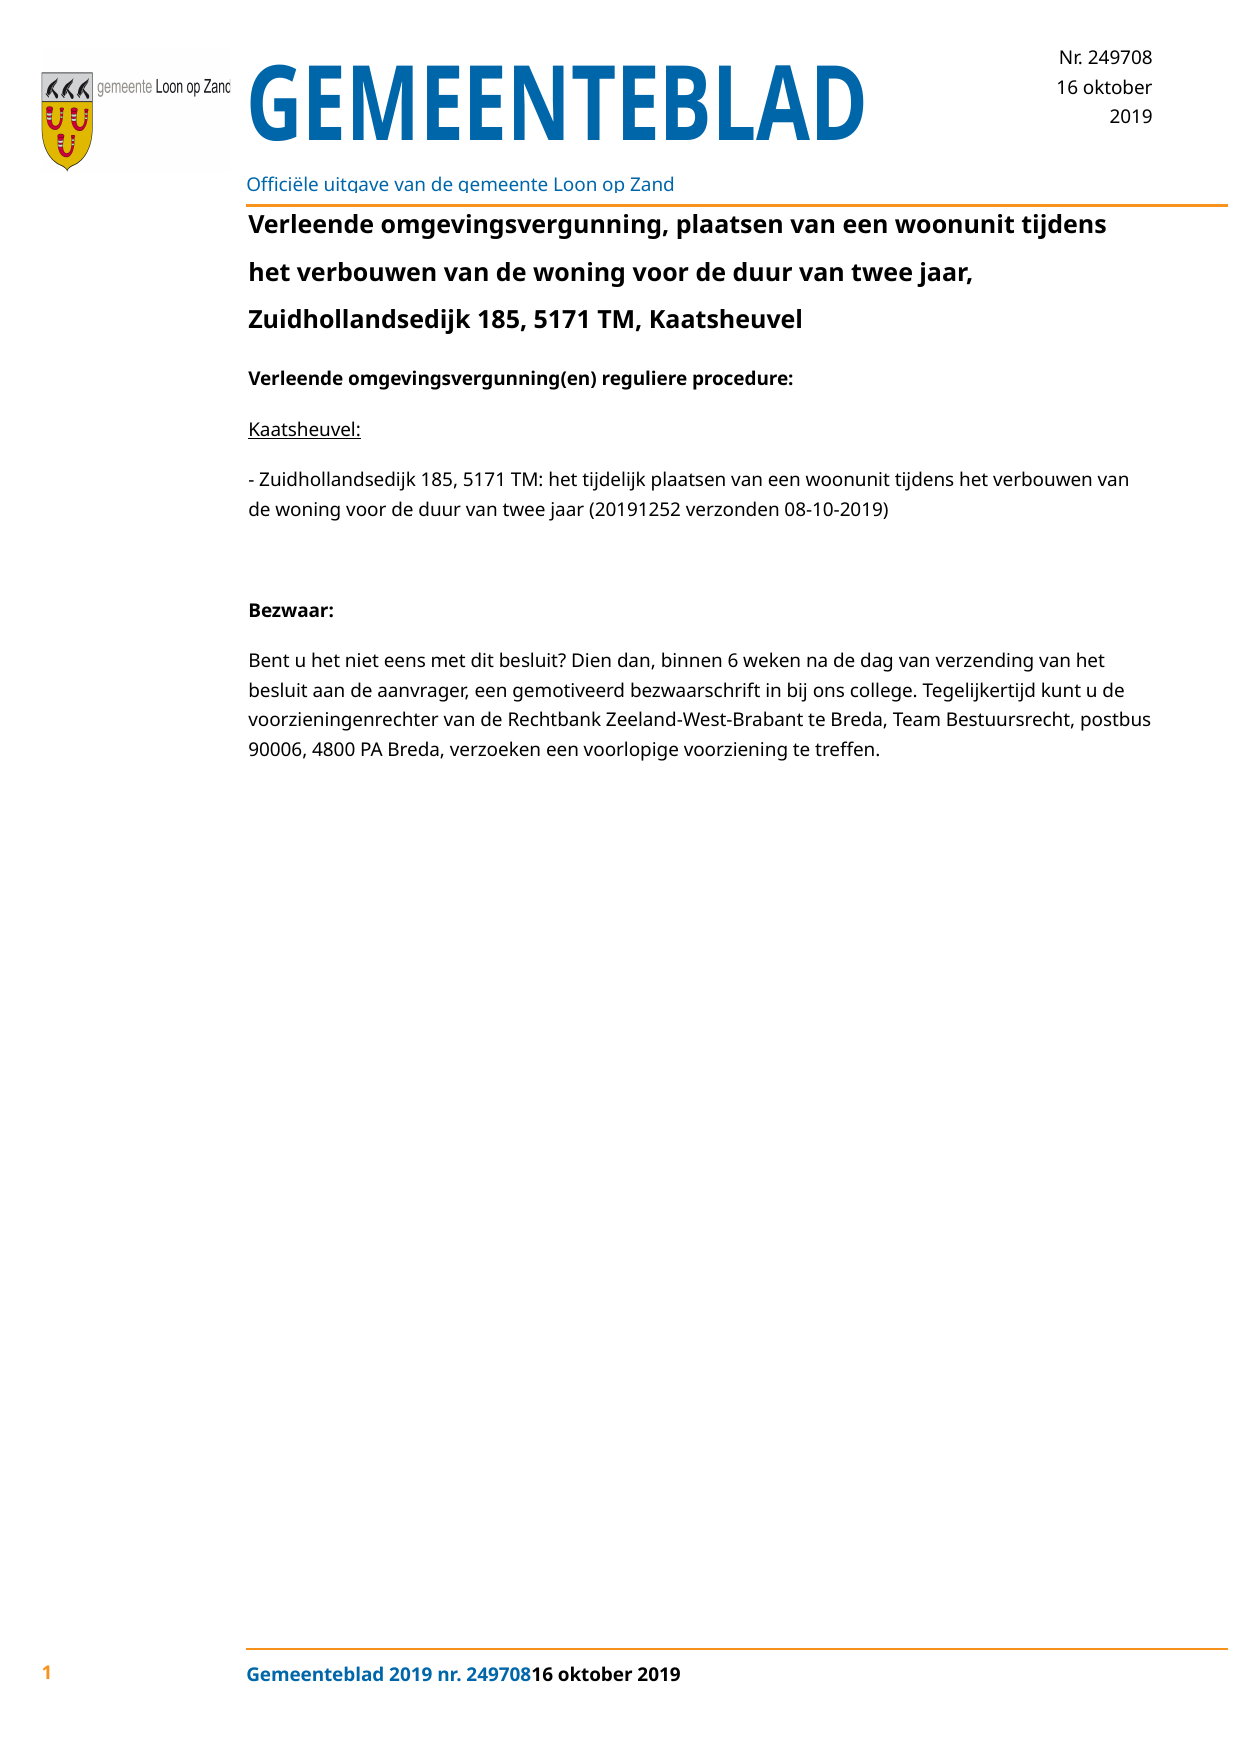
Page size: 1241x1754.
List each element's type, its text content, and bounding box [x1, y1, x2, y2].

text Kaatsheuvel: [248, 416, 1152, 442]
picture [41, 47, 231, 172]
text Verleende omgevingsvergunning, plaatsen van een woonunit tijdens het verbouwen van de woning voor de duur van twee jaar, Zuidhollandsedijk 185, 5171 TM, Kaatsheuvel [248, 207, 1152, 336]
text Verleende omgevingsvergunning(en) reguliere procedure: [248, 366, 1152, 391]
text - Zuidhollandsedijk 185, 5171 TM: het tijdelijk plaatsen van een woonunit tijdens het verbouwen van de woning voor de duur van twee jaar (20191252 verzonden 08-10-2019) [248, 466, 1152, 522]
text Bezwaar: [248, 597, 1152, 622]
text Bent u het niet eens met dit besluit? Dien dan, binnen 6 weken na de dag van verzending van het besluit aan de aanvrager, een gemotiveerd bezwaarschrift in bij ons college. Tegelijkertijd kunt u de voorzieningenrechter van de Rechtbank Zeeland-West-Brabant te Breda, Team Bestuursrecht, postbus 90006, 4800 PA Breda, verzoeken een voorlopige voorziening te treffen. [248, 647, 1152, 762]
